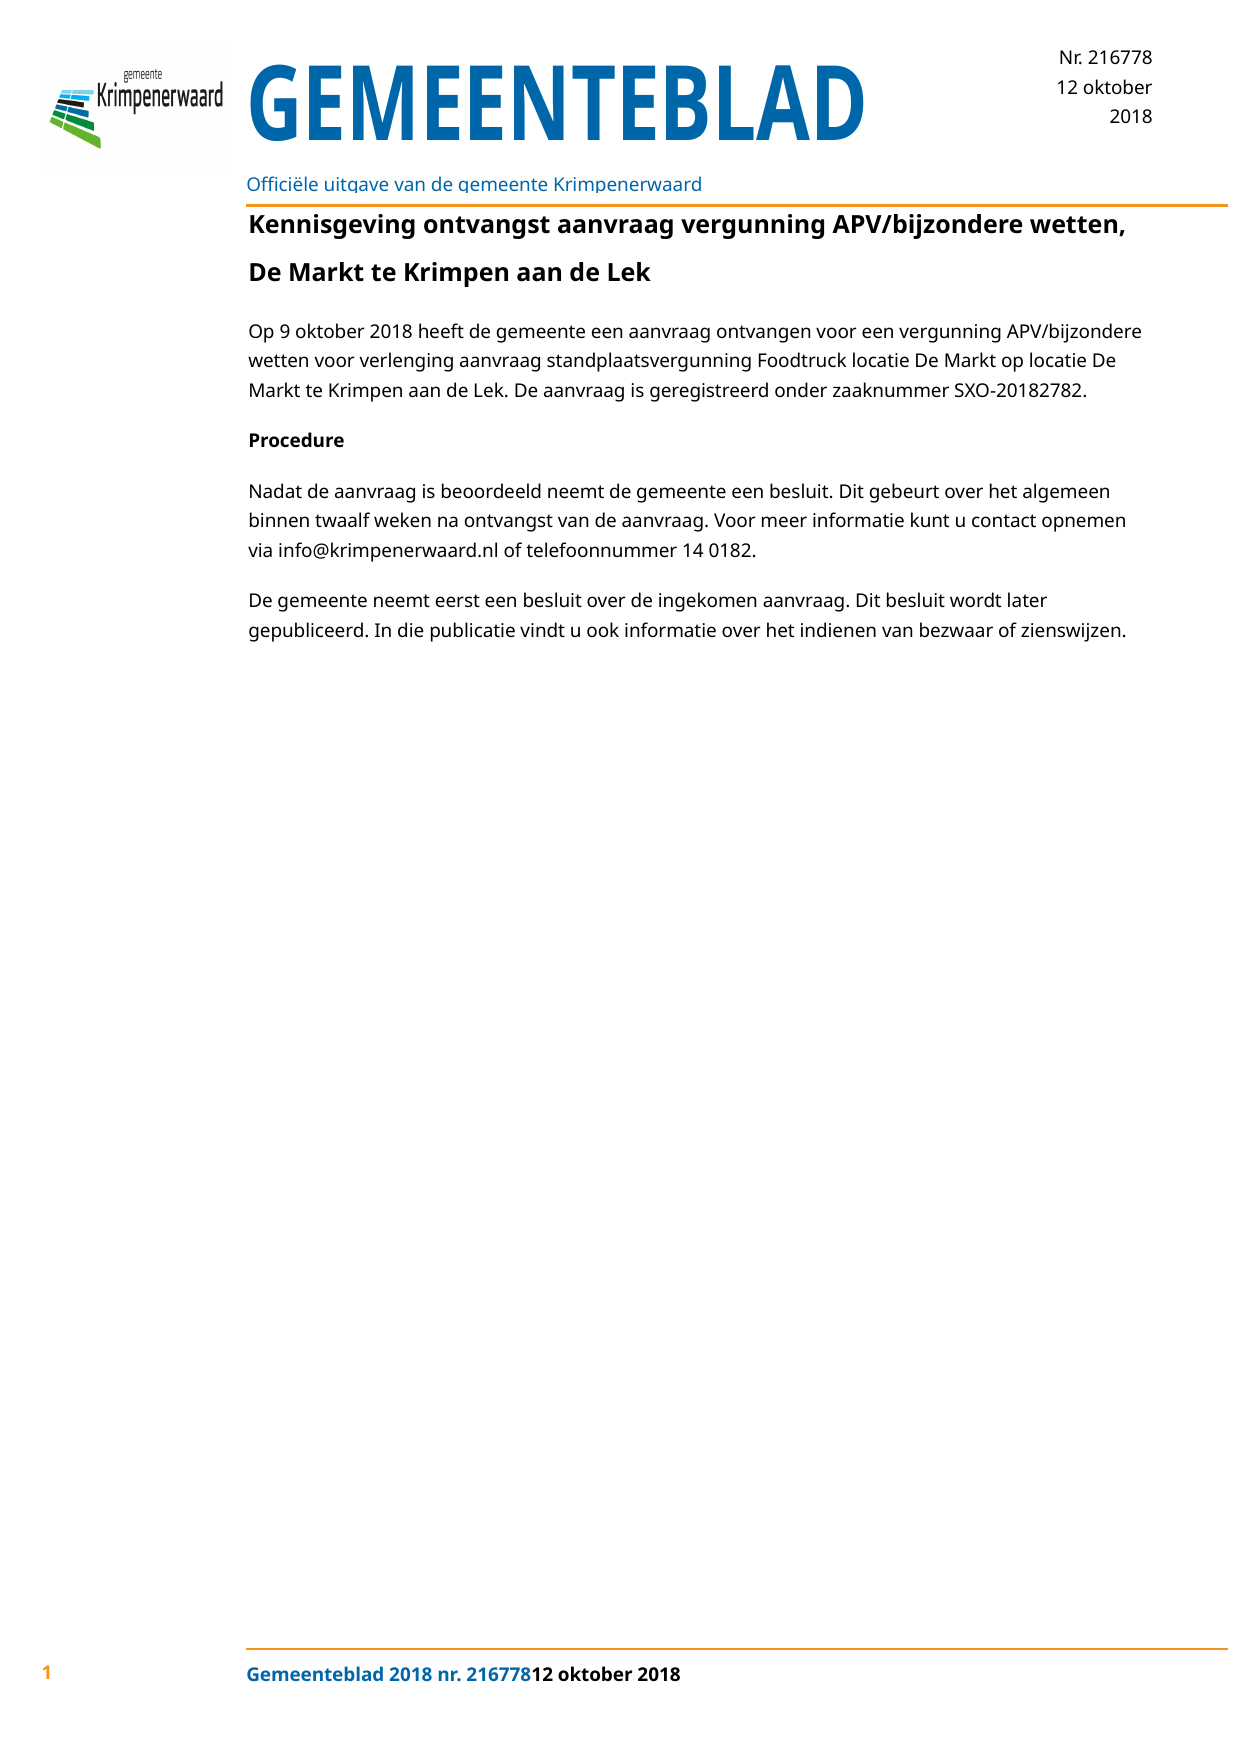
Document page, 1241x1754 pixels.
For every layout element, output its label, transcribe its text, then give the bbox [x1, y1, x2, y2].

text Kennisgeving ontvangst aanvraag vergunning APV/bijzondere wetten, De Markt te Krimpen aan de Lek [248, 207, 1152, 288]
text Procedure [248, 427, 1152, 453]
text Nadat de aanvraag is beoordeeld neemt de gemeente een besluit. Dit gebeurt over het algemeen binnen twaalf weken na ontvangst van de aanvraag. Voor meer informatie kunt u contact opnemen via info@krimpenerwaard.nl of telefoonnummer 14 0182. [248, 478, 1152, 563]
picture [41, 47, 231, 172]
text De gemeente neemt eerst een besluit over de ingekomen aanvraag. Dit besluit wordt later gepubliceerd. In die publicatie vindt u ook informatie over het indienen van bezwaar of zienswijzen. [248, 587, 1152, 643]
text Op 9 oktober 2018 heeft de gemeente een aanvraag ontvangen voor een vergunning APV/bijzondere wetten voor verlenging aanvraag standplaatsvergunning Foodtruck locatie De Markt op locatie De Markt te Krimpen aan de Lek. De aanvraag is geregistreerd onder zaaknummer SXO-20182782. [248, 318, 1152, 403]
